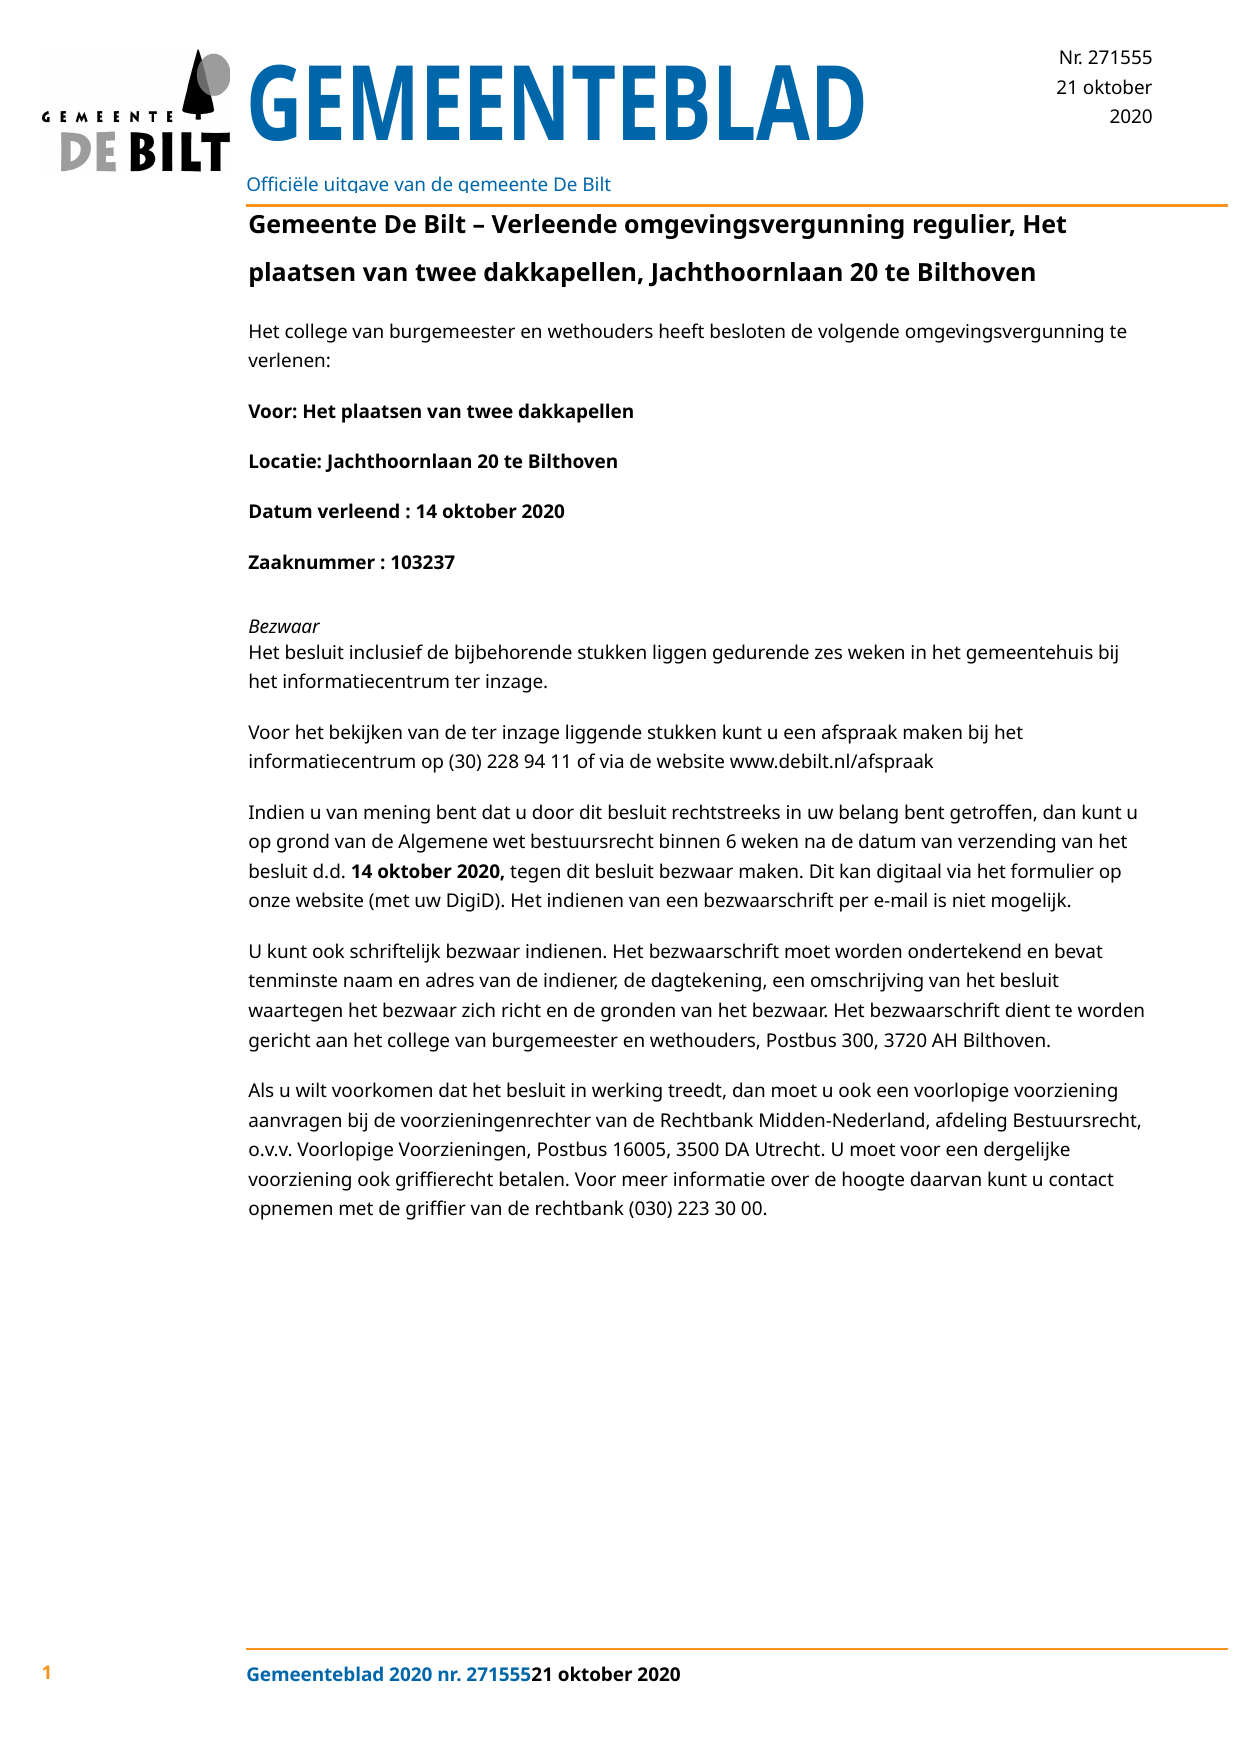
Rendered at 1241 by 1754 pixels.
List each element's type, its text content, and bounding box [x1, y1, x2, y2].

text U kunt ook schriftelijk bezwaar indienen. Het bezwaarschrift moet worden ondertekend en bevat tenminste naam en adres van de indiener, de dagtekening, een omschrijving van het besluit waartegen het bezwaar zich richt en de gronden van het bezwaar. Het bezwaarschrift dient te worden gericht aan het college van burgemeester en wethouders, Postbus 300, 3720 AH Bilthoven. [248, 938, 1152, 1052]
text Datum verleend : 14 oktober 2020 [248, 499, 1152, 524]
text Locatie: Jachthoornlaan 20 te Bilthoven [248, 448, 1152, 474]
text Het college van burgemeester en wethouders heeft besloten de volgende omgevingsvergunning te verlenen: [248, 318, 1152, 373]
text Indien u van mening bent dat u door dit besluit rechtstreeks in uw belang bent getroffen, dan kunt u op grond van de Algemene wet bestuursrecht binnen 6 weken na de datum van verzending van het besluit d.d. 14 oktober 2020, tegen dit besluit bezwaar maken. Dit kan digitaal via het formulier op onze website (met uw DigiD). Het indienen van een bezwaarschrift per e-mail is niet mogelijk. [248, 799, 1152, 913]
text Als u wilt voorkomen dat het besluit in werking treedt, dan moet u ook een voorlopige voorziening aanvragen bij de voorzieningenrechter van de Rechtbank Midden-Nederland, afdeling Bestuursrecht, o.v.v. Voorlopige Voorzieningen, Postbus 16005, 3500 DA Utrecht. U moet voor een dergelijke voorziening ook griffierecht betalen. Voor meer informatie over de hoogte daarvan kunt u contact opnemen met de griffier van de rechtbank (030) 223 30 00. [248, 1077, 1152, 1221]
picture [41, 47, 231, 172]
text Voor het bekijken van de ter inzage liggende stukken kunt u een afspraak maken bij het informatiecentrum op (30) 228 94 11 of via de website www.debilt.nl/afspraak [248, 719, 1152, 774]
text Voor: Het plaatsen van twee dakkapellen [248, 398, 1152, 424]
text Gemeente De Bilt – Verleende omgevingsvergunning regulier, Het plaatsen van twee dakkapellen, Jachthoornlaan 20 te Bilthoven [248, 207, 1152, 288]
text Zaaknummer : 103237 [248, 549, 1152, 575]
text Bezwaar [248, 613, 1152, 639]
text Het besluit inclusief de bijbehorende stukken liggen gedurende zes weken in het gemeentehuis bij het informatiecentrum ter inzage. [248, 639, 1152, 694]
